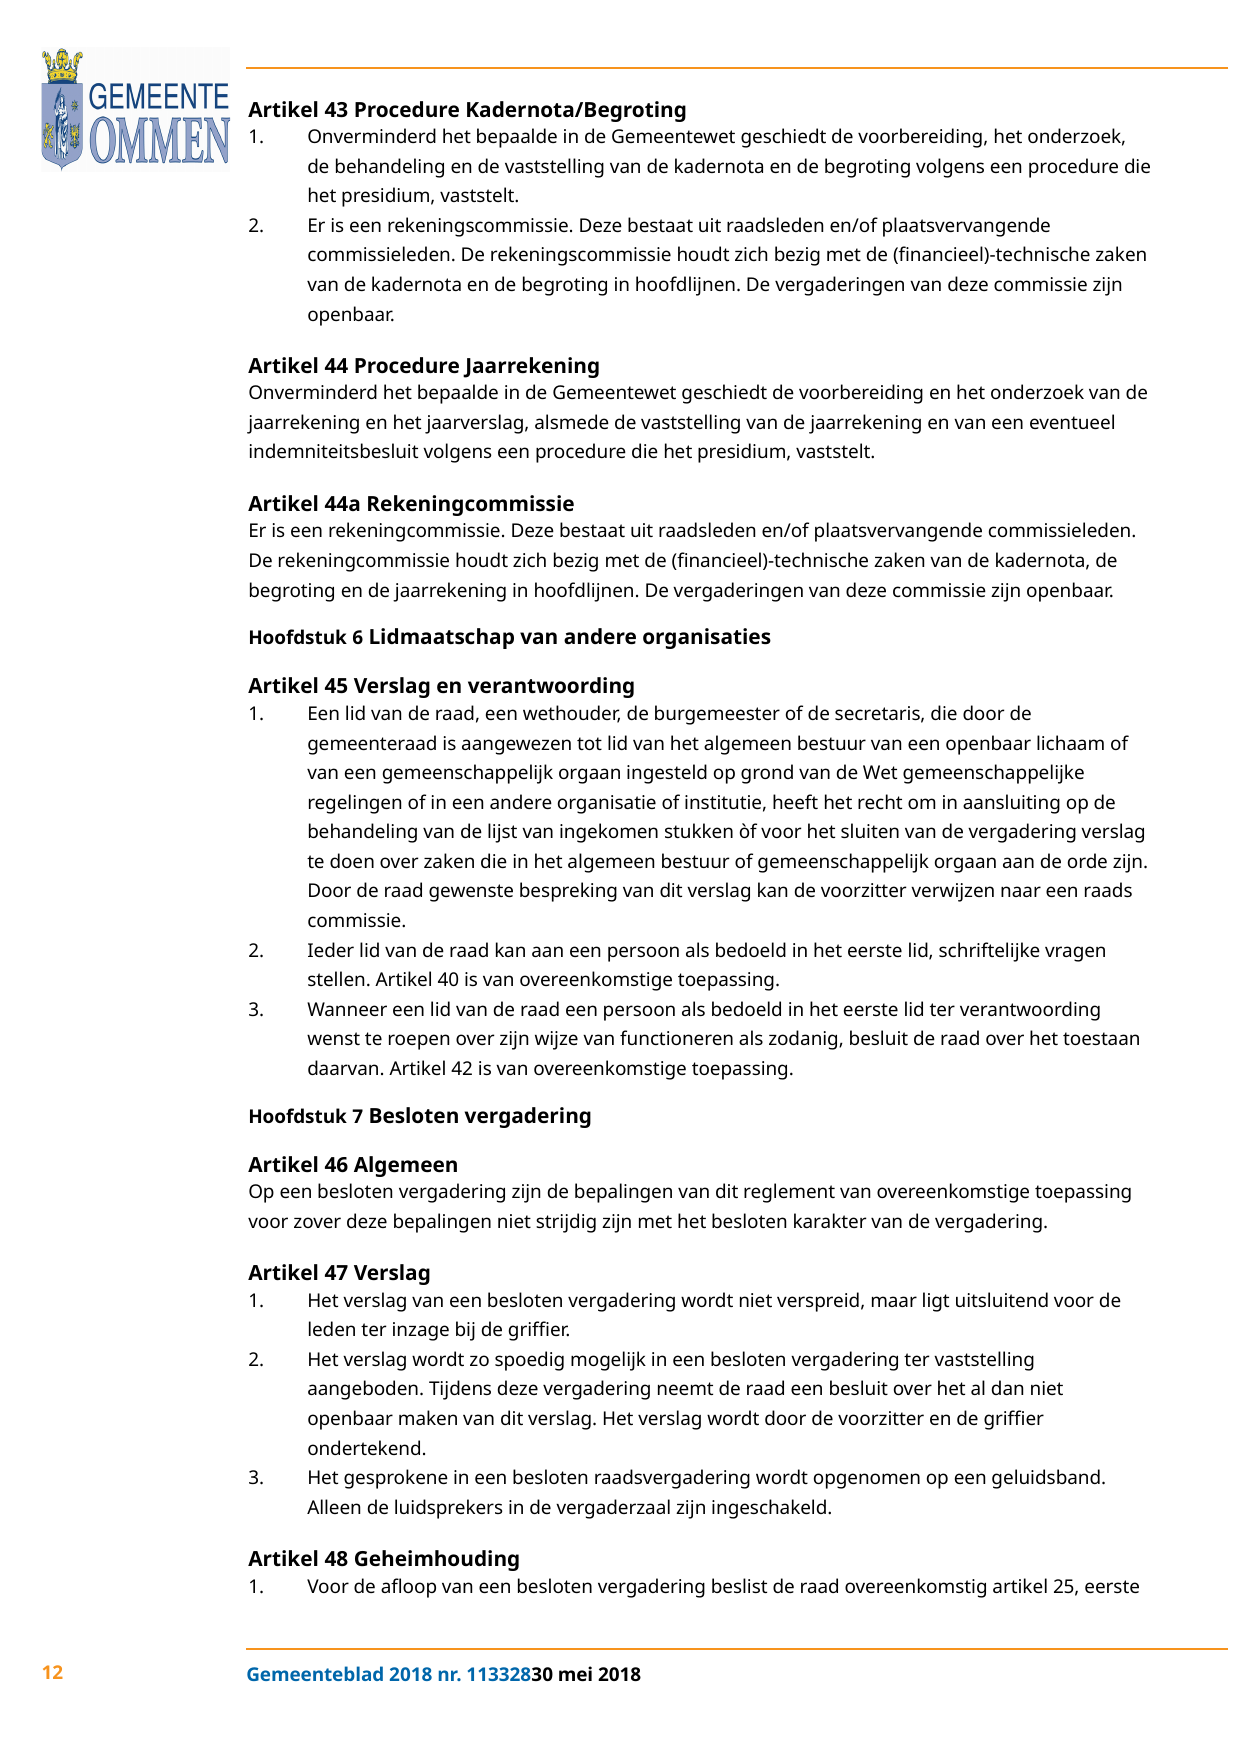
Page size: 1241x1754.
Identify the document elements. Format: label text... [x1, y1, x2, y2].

list Voor de afloop van een besloten vergadering beslist de raad overeenkomstig artikel 25, eerste [248, 1573, 1152, 1598]
text Onverminderd het bepaalde in de Gemeentewet geschiedt de voorbereiding en het onderzoek van de jaarrekening en het jaarverslag, alsmede de vaststelling van de jaarrekening en van een eventueel indemniteitsbesluit volgens een procedure die het presidium, vaststelt. [248, 379, 1152, 464]
text Hoofdstuk 6 Lidmaatschap van andere organisaties [248, 622, 1152, 651]
text Artikel 44 Procedure Jaarrekening [248, 351, 1152, 379]
text Hoofdstuk 7 Besloten vergadering [248, 1101, 1152, 1129]
text Op een besloten vergadering zijn de bepalingen van dit reglement van overeenkomstige toepassing voor zover deze bepalingen niet strijdig zijn met het besloten karakter van de vergadering. [248, 1178, 1152, 1234]
list Het verslag wordt zo spoedig mogelijk in een besloten vergadering ter vaststelling aangeboden. Tijdens deze vergadering neemt de raad een besluit over het al dan niet openbaar maken van dit verslag. Het verslag wordt door de voorzitter en de griffier ondertekend. [248, 1346, 1152, 1461]
list Het verslag van een besloten vergadering wordt niet verspreid, maar ligt uitsluitend voor de leden ter inzage bij de griffier. [248, 1287, 1152, 1342]
text Er is een rekeningcommissie. Deze bestaat uit raadsleden en/of plaatsvervangende commissieleden. De rekeningcommissie houdt zich bezig met de (financieel)-technische zaken van de kadernota, de begroting en de jaarrekening in hoofdlijnen. De vergaderingen van deze commissie zijn openbaar. [248, 518, 1152, 602]
text Artikel 43 Procedure Kadernota/Begroting [248, 95, 1152, 123]
list Wanneer een lid van de raad een persoon als bedoeld in het eerste lid ter verantwoording wenst te roepen over zijn wijze van functioneren als zodanig, besluit de raad over het toestaan daarvan. Artikel 42 is van overeenkomstige toepassing. [248, 996, 1152, 1081]
text Artikel 44a Rekeningcommissie [248, 489, 1152, 518]
list Een lid van de raad, een wethouder, de burgemeester of de secretaris, die door de gemeenteraad is aangewezen tot lid van het algemeen bestuur van een openbaar lichaam of van een gemeenschappelijk orgaan ingesteld op grond van de Wet gemeenschappelijke regelingen of in een andere organisatie of institutie, heeft het recht om in aansluiting op de behandeling van de lijst van ingekomen stukken òf voor het sluiten van de vergadering verslag te doen over zaken die in het algemeen bestuur of gemeenschappelijk orgaan aan de orde zijn. Door de raad gewenste bespreking van dit verslag kan de voorzitter verwijzen naar een raads commissie. [248, 700, 1152, 933]
text Artikel 46 Algemeen [248, 1150, 1152, 1178]
text Artikel 47 Verslag [248, 1258, 1152, 1287]
text Artikel 45 Verslag en verantwoording [248, 672, 1152, 700]
list Er is een rekeningscommissie. Deze bestaat uit raadsleden en/of plaatsvervangende commissieleden. De rekeningscommissie houdt zich bezig met de (financieel)-technische zaken van de kadernota en de begroting in hoofdlijnen. De vergaderingen van deze commissie zijn openbaar. [248, 212, 1152, 326]
list Onverminderd het bepaalde in de Gemeentewet geschiedt de voorbereiding, het onderzoek, de behandeling en de vaststelling van de kadernota en de begroting volgens een procedure die het presidium, vaststelt. [248, 123, 1152, 208]
picture [41, 47, 231, 172]
text Artikel 48 Geheimhouding [248, 1544, 1152, 1573]
list Het gesprokene in een besloten raadsvergadering wordt opgenomen op een geluidsband. Alleen de luidsprekers in de vergaderzaal zijn ingeschakeld. [248, 1464, 1152, 1520]
list Ieder lid van de raad kan aan een persoon als bedoeld in het eerste lid, schriftelijke vragen stellen. Artikel 40 is van overeenkomstige toepassing. [248, 937, 1152, 992]
